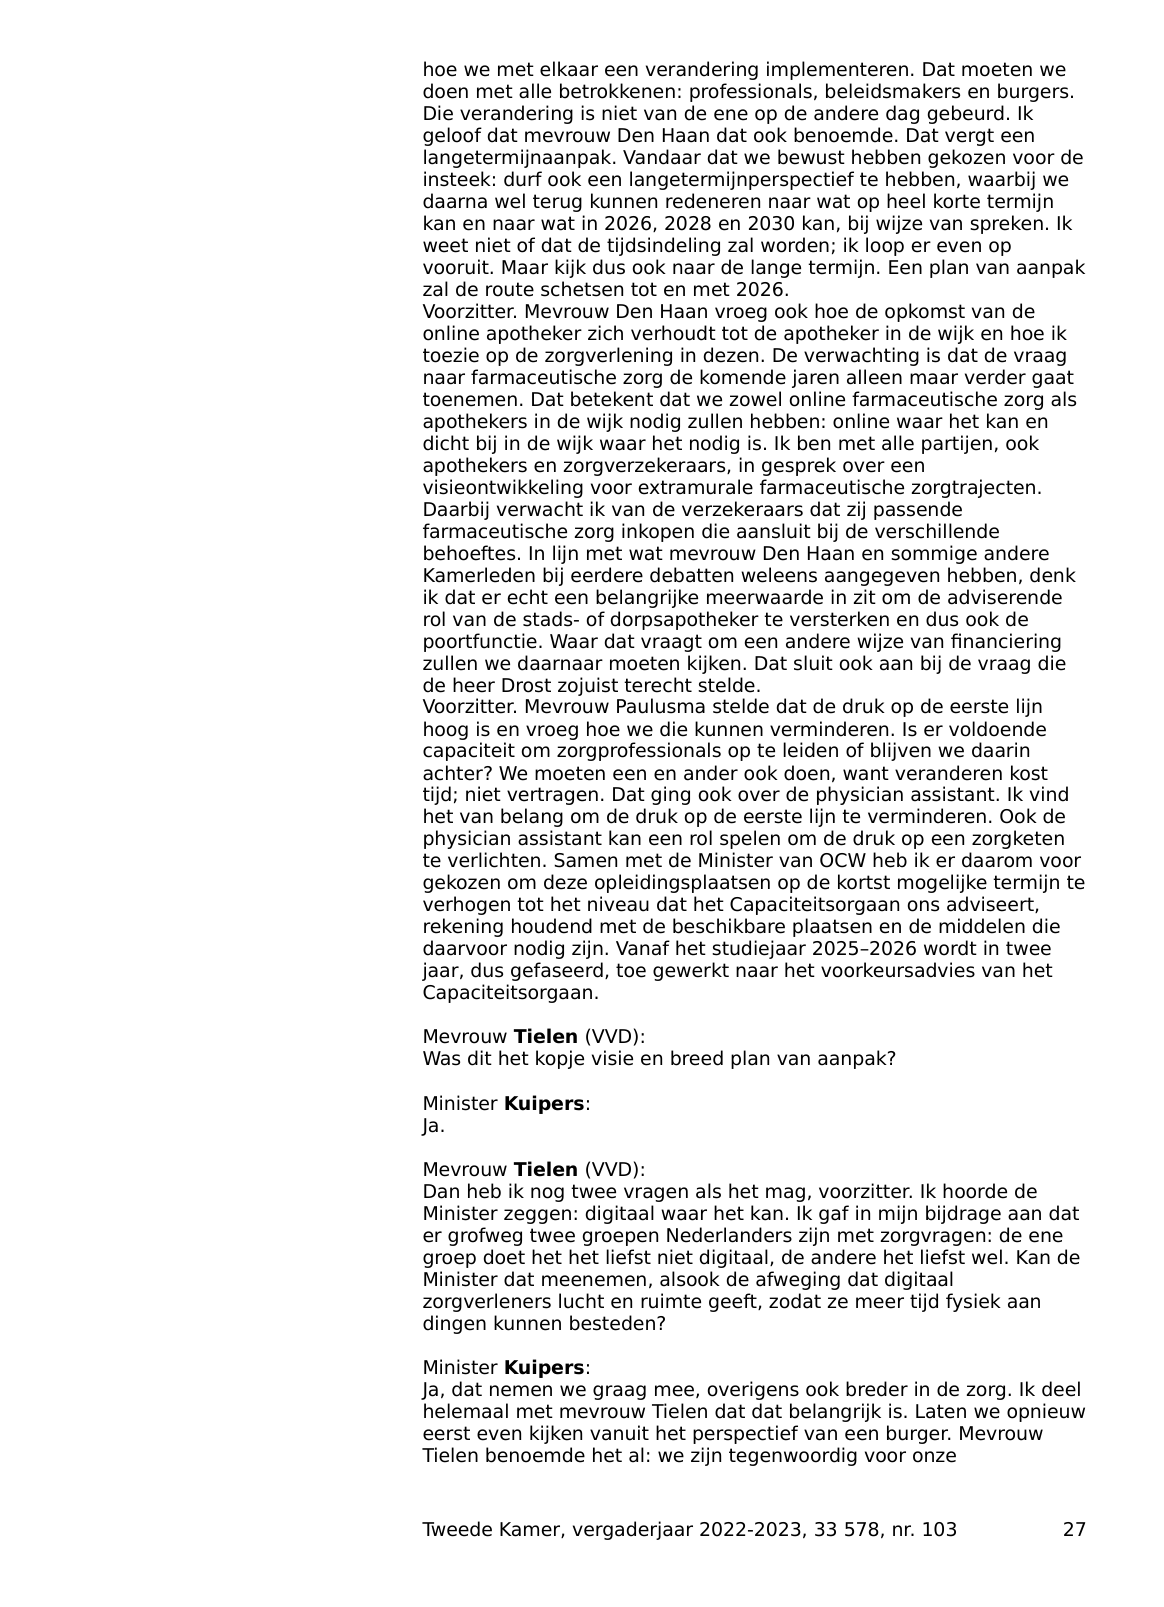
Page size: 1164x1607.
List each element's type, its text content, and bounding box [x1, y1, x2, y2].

text Dan heb ik nog twee vragen als het mag, voorzitter. Ik hoorde de Minister zeggen: digitaal waar het kan. Ik gaf in mijn bijdrage aan dat er grofweg twee groepen Nederlanders zijn met zorgvragen: de ene groep doet het het liefst niet digitaal, de andere het liefst wel. Kan de Minister dat meenemen, alsook de afweging dat digitaal zorgverleners lucht en ruimte geeft, zodat ze meer tijd fysiek aan dingen kunnen besteden? [422, 1181, 1087, 1334]
text Minister Kuipers: [422, 1357, 1087, 1379]
text Mevrouw Tielen (VVD): [422, 1026, 1087, 1048]
text Ja. [422, 1114, 1087, 1136]
text Mevrouw Tielen (VVD): [422, 1159, 1087, 1181]
text Voorzitter. Mevrouw Den Haan vroeg ook hoe de opkomst van de online apotheker zich verhoudt tot de apotheker in de wijk en hoe ik toezie op de zorgverlening in dezen. De verwachting is dat de vraag naar farmaceutische zorg de komende jaren alleen maar verder gaat toenemen. Dat betekent dat we zowel online farmaceutische zorg als apothekers in de wijk nodig zullen hebben: online waar het kan en dicht bij in de wijk waar het nodig is. Ik ben met alle partijen, ook apothekers en zorgverzekeraars, in gesprek over een visieontwikkeling voor extramurale farmaceutische zorgtrajecten. Daarbij verwacht ik van de verzekeraars dat zij passende farmaceutische zorg inkopen die aansluit bij de verschillende behoeftes. In lijn met wat mevrouw Den Haan en sommige andere Kamerleden bij eerdere debatten weleens aangegeven hebben, denk ik dat er echt een belangrijke meerwaarde in zit om de adviserende rol van de stads- of dorpsapotheker te versterken en dus ook de poortfunctie. Waar dat vraagt om een andere wijze van financiering zullen we daarnaar moeten kijken. Dat sluit ook aan bij de vraag die de heer Drost zojuist terecht stelde. [422, 301, 1087, 696]
text Voorzitter. Mevrouw Paulusma stelde dat de druk op de eerste lijn hoog is en vroeg hoe we die kunnen verminderen. Is er voldoende capaciteit om zorgprofessionals op te leiden of blijven we daarin achter? We moeten een en ander ook doen, want veranderen kost tijd; niet vertragen. Dat ging ook over de physician assistant. Ik vind het van belang om de druk op de eerste lijn te verminderen. Ook de physician assistant kan een rol spelen om de druk op een zorgketen te verlichten. Samen met de Minister van OCW heb ik er daarom voor gekozen om deze opleidingsplaatsen op de kortst mogelijke termijn te verhogen tot het niveau dat het Capaciteitsorgaan ons adviseert, rekening houdend met de beschikbare plaatsen en de middelen die daarvoor nodig zijn. Vanaf het studiejaar 2025–2026 wordt in twee jaar, dus gefaseerd, toe gewerkt naar het voorkeursadvies van het Capaciteitsorgaan. [422, 696, 1087, 1004]
text hoe we met elkaar een verandering implementeren. Dat moeten we doen met alle betrokkenen: professionals, beleidsmakers en burgers. Die verandering is niet van de ene op de andere dag gebeurd. Ik geloof dat mevrouw Den Haan dat ook benoemde. Dat vergt een langetermijnaanpak. Vandaar dat we bewust hebben gekozen voor de insteek: durf ook een langetermijnperspectief te hebben, waarbij we daarna wel terug kunnen redeneren naar wat op heel korte termijn kan en naar wat in 2026, 2028 en 2030 kan, bij wijze van spreken. Ik weet niet of dat de tijdsindeling zal worden; ik loop er even op vooruit. Maar kijk dus ook naar de lange termijn. Een plan van aanpak zal de route schetsen tot en met 2026. [422, 59, 1087, 301]
text Ja, dat nemen we graag mee, overigens ook breder in de zorg. Ik deel helemaal met mevrouw Tielen dat dat belangrijk is. Laten we opnieuw eerst even kijken vanuit het perspectief van een burger. Mevrouw Tielen benoemde het al: we zijn tegenwoordig voor onze [422, 1379, 1087, 1467]
text Minister Kuipers: [422, 1092, 1087, 1114]
text Was dit het kopje visie en breed plan van aanpak? [422, 1048, 1087, 1070]
